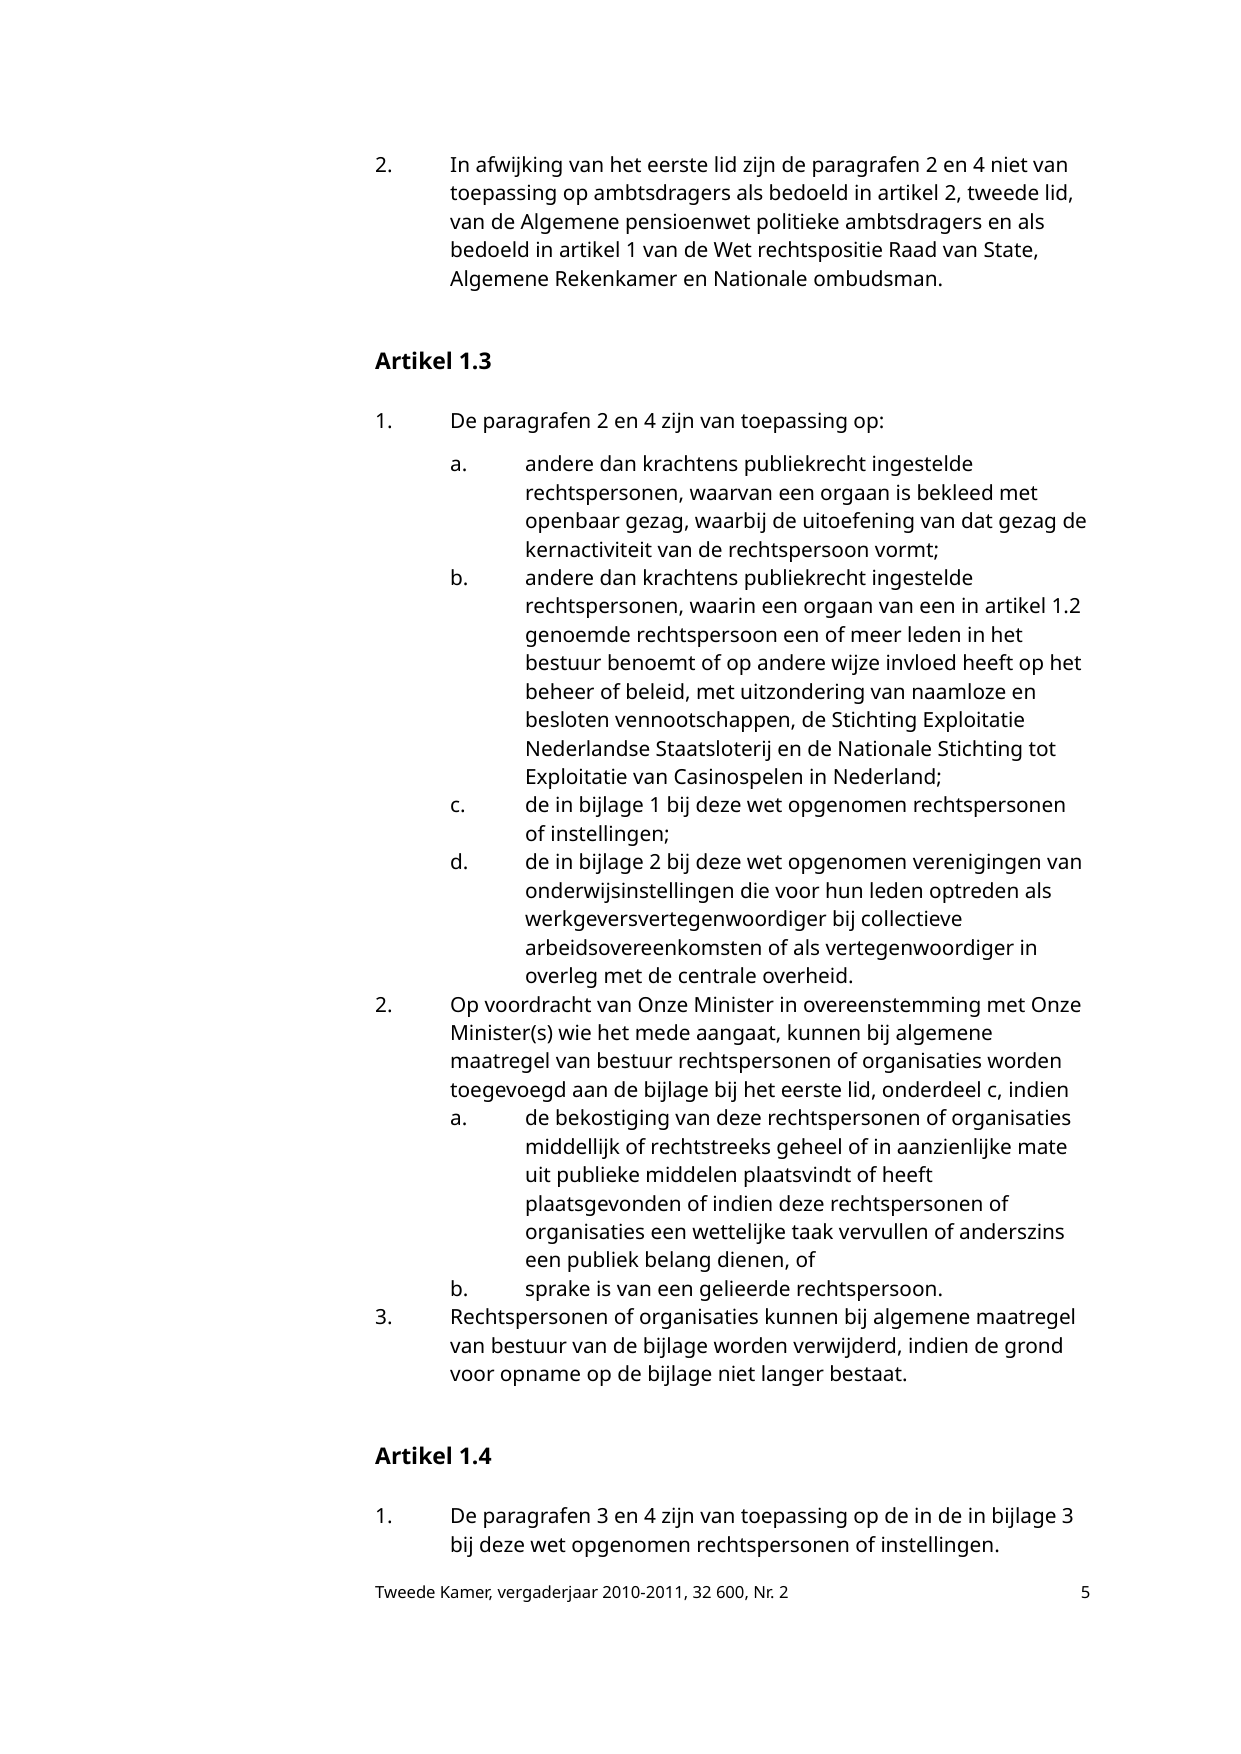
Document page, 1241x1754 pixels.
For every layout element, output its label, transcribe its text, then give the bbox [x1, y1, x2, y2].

list de bekostiging van deze rechtspersonen of organisaties middellijk of rechtstreeks geheel of in aanzienlijke mate uit publieke middelen plaatsvindt of heeft plaatsgevonden of indien deze rechtspersonen of organisaties een wettelijke taak vervullen of anderszins een publiek belang dienen, of [450, 1103, 1090, 1274]
list In afwijking van het eerste lid zijn de paragrafen 2 en 4 niet van toepassing op ambtsdragers als bedoeld in artikel 2, tweede lid, van de Algemene pensioenwet politieke ambtsdragers en als bedoeld in artikel 1 van de Wet rechtspositie Raad van State, Algemene Rekenkamer en Nationale ombudsman. [375, 150, 1090, 292]
list sprake is van een gelieerde rechtspersoon. [450, 1274, 1090, 1302]
list de in bijlage 1 bij deze wet opgenomen rechtspersonen of instellingen; [450, 791, 1090, 847]
list andere dan krachtens publiekrecht ingestelde rechtspersonen, waarvan een orgaan is bekleed met openbaar gezag, waarbij de uitoefening van dat gezag de kernactiviteit van de rechtspersoon vormt; [450, 449, 1090, 563]
list de in bijlage 2 bij deze wet opgenomen verenigingen van onderwijsinstellingen die voor hun leden optreden als werkgeversvertegenwoordiger bij collectieve arbeidsovereenkomsten of als vertegenwoordiger in overleg met de centrale overheid. [450, 847, 1090, 990]
subtitle Artikel 1.3 [375, 345, 1090, 376]
subtitle Artikel 1.4 [375, 1440, 1090, 1472]
list Op voordracht van Onze Minister in overeenstemming met Onze Minister(s) wie het mede aangaat, kunnen bij algemene maatregel van bestuur rechtspersonen of organisaties worden toegevoegd aan de bijlage bij het eerste lid, onderdeel c, indien [375, 990, 1090, 1103]
list Rechtspersonen of organisaties kunnen bij algemene maatregel van bestuur van de bijlage worden verwijderd, indien de grond voor opname op de bijlage niet langer bestaat. [375, 1302, 1090, 1388]
list andere dan krachtens publiekrecht ingestelde rechtspersonen, waarin een orgaan van een in artikel 1.2 genoemde rechtspersoon een of meer leden in het bestuur benoemt of op andere wijze invloed heeft op het beheer of beleid, met uitzondering van naamloze en besloten vennootschappen, de Stichting Exploitatie Nederlandse Staatsloterij en de Nationale Stichting tot Exploitatie van Casinospelen in Nederland; [450, 563, 1090, 791]
list De paragrafen 2 en 4 zijn van toepassing op: [375, 406, 1090, 434]
list De paragrafen 3 en 4 zijn van toepassing op de in de in bijlage 3 bij deze wet opgenomen rechtspersonen of instellingen. [375, 1502, 1090, 1558]
